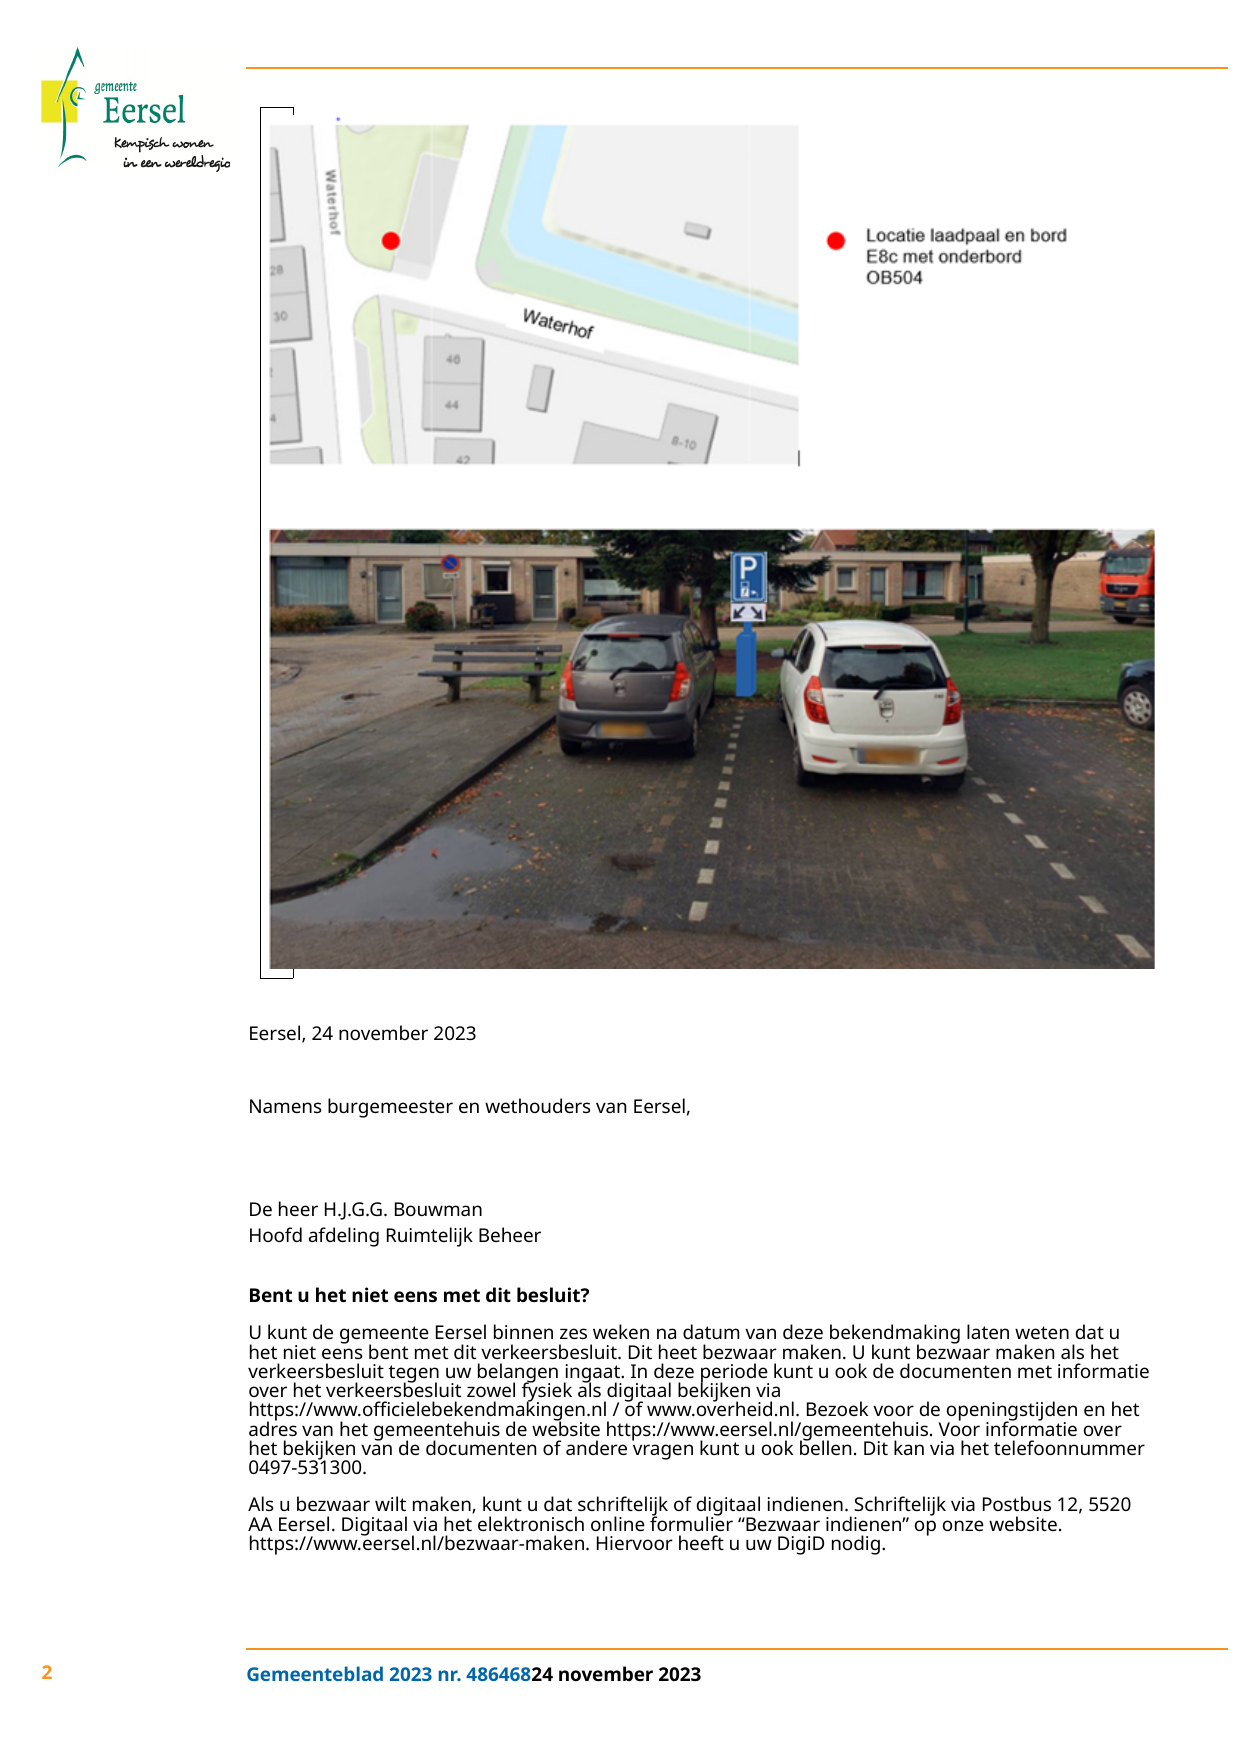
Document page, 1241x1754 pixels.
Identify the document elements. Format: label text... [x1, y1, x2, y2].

picture [268, 115, 1155, 969]
text Eersel, 24 november 2023 [248, 1020, 1152, 1046]
text Namens burgemeester en wethouders van Eersel, [248, 1094, 1152, 1119]
text Hoofd afdeling Ruimtelijk Beheer [248, 1222, 1152, 1248]
text Bent u het niet eens met dit besluit? [248, 1287, 1152, 1307]
picture [41, 47, 231, 172]
text Als u bezwaar wilt maken, kunt u dat schriftelijk of digitaal indienen. Schriftelijk via Postbus 12, 5520 AA Eersel. Digitaal via het elektronisch online formulier “Bezwaar indienen” op onze website. https://www.eersel.nl/bezwaar-maken. Hiervoor heeft u uw DigiD nodig. [248, 1496, 1152, 1554]
text De heer H.J.G.G. Bouwman [248, 1197, 1152, 1222]
text U kunt de gemeente Eersel binnen zes weken na datum van deze bekendmaking laten weten dat u het niet eens bent met dit verkeersbesluit. Dit heet bezwaar maken. U kunt bezwaar maken als het verkeersbesluit tegen uw belangen ingaat. In deze periode kunt u ook de documenten met informatie over het verkeersbesluit zowel fysiek als digitaal bekijken via https://www.officielebekendmakingen.nl / of www.overheid.nl. Bezoek voor de openingstijden en het adres van het gemeentehuis de website https://www.eersel.nl/gemeentehuis. Voor informatie over het bekijken van de documenten of andere vragen kunt u ook bellen. Dit kan via het telefoonnummer 0497-531300. [248, 1324, 1152, 1478]
